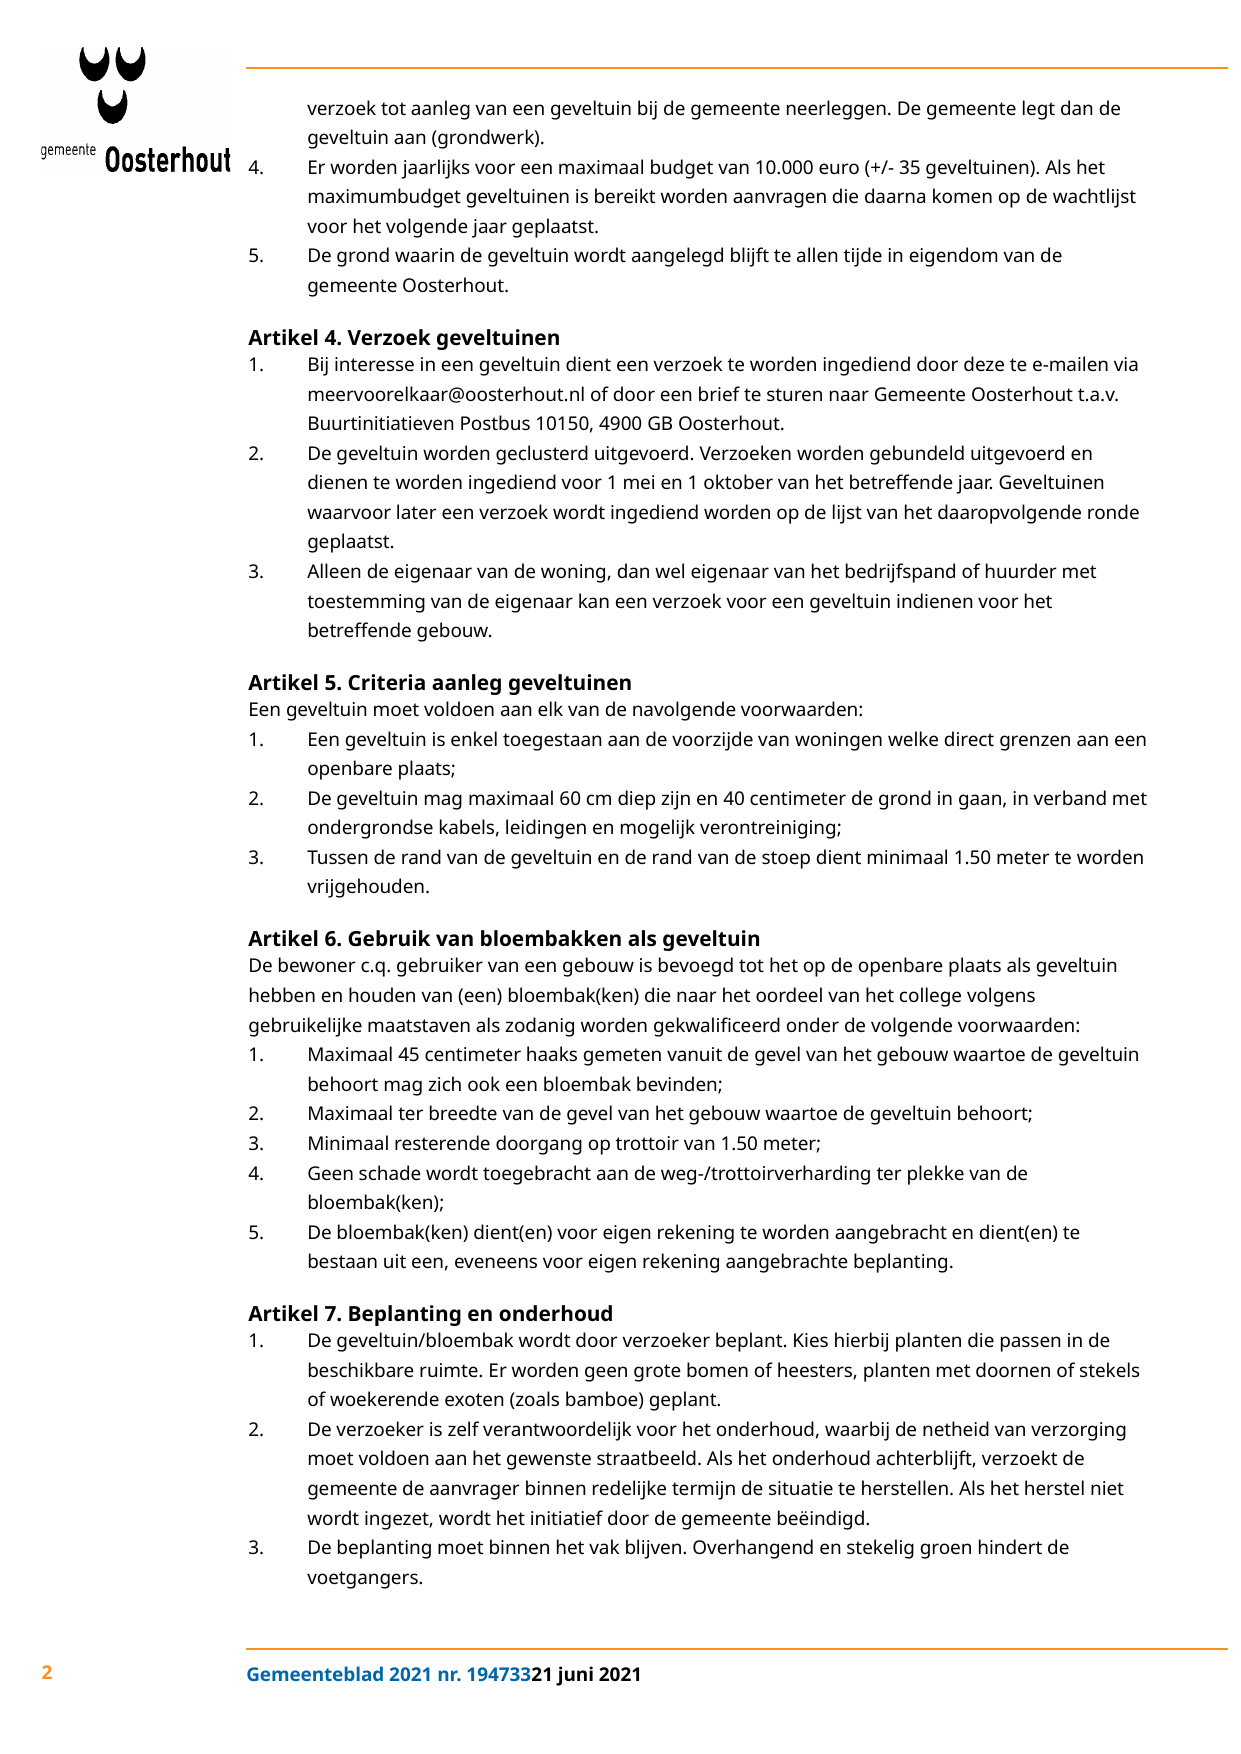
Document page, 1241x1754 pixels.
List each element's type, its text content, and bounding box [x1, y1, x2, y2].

list De verzoeker is zelf verantwoordelijk voor het onderhoud, waarbij de netheid van verzorging moet voldoen aan het gewenste straatbeeld. Als het onderhoud achterblijft, verzoekt de gemeente de aanvrager binnen redelijke termijn de situatie te herstellen. Als het herstel niet wordt ingezet, wordt het initiatief door de gemeente beëindigd. [248, 1416, 1152, 1531]
text Artikel 4. Verzoek geveltuinen [248, 323, 1152, 351]
text Artikel 6. Gebruik van bloembakken als geveltuin [248, 924, 1152, 953]
text Een geveltuin moet voldoen aan elk van de navolgende voorwaarden: [248, 696, 1152, 722]
text Artikel 5. Criteria aanleg geveltuinen [248, 668, 1152, 696]
list De geveltuin worden geclusterd uitgevoerd. Verzoeken worden gebundeld uitgevoerd en dienen te worden ingediend voor 1 mei en 1 oktober van het betreffende jaar. Geveltuinen waarvoor later een verzoek wordt ingediend worden op de lijst van het daaropvolgende ronde geplaatst. [248, 440, 1152, 554]
list Alleen de eigenaar van de woning, dan wel eigenaar van het bedrijfspand of huurder met toestemming van de eigenaar kan een verzoek voor een geveltuin indienen voor het betreffende gebouw. [248, 558, 1152, 643]
picture [41, 47, 231, 172]
list De bloembak(ken) dient(en) voor eigen rekening te worden aangebracht en dient(en) te bestaan uit een, eveneens voor eigen rekening aangebrachte beplanting. [248, 1219, 1152, 1274]
list Maximaal 45 centimeter haaks gemeten vanuit de gevel van het gebouw waartoe de geveltuin behoort mag zich ook een bloembak bevinden; [248, 1041, 1152, 1097]
list Een geveltuin is enkel toegestaan aan de voorzijde van woningen welke direct grenzen aan een openbare plaats; [248, 726, 1152, 781]
list De geveltuin mag maximaal 60 cm diep zijn en 40 centimeter de grond in gaan, in verband met ondergrondse kabels, leidingen en mogelijk verontreiniging; [248, 785, 1152, 840]
list Er worden jaarlijks voor een maximaal budget van 10.000 euro (+/- 35 geveltuinen). Als het maximumbudget geveltuinen is bereikt worden aanvragen die daarna komen op de wachtlijst voor het volgende jaar geplaatst. [248, 154, 1152, 239]
list Maximaal ter breedte van de gevel van het gebouw waartoe de geveltuin behoort; [248, 1101, 1152, 1126]
list De geveltuin/bloembak wordt door verzoeker beplant. Kies hierbij planten die passen in de beschikbare ruimte. Er worden geen grote bomen of heesters, planten met doornen of stekels of woekerende exoten (zoals bamboe) geplant. [248, 1327, 1152, 1412]
list Minimaal resterende doorgang op trottoir van 1.50 meter; [248, 1130, 1152, 1156]
list De beplanting moet binnen het vak blijven. Overhangend en stekelig groen hindert de voetgangers. [248, 1534, 1152, 1590]
text De bewoner c.q. gebruiker van een gebouw is bevoegd tot het op de openbare plaats als geveltuin hebben en houden van (een) bloembak(ken) die naar het oordeel van het college volgens gebruikelijke maatstaven als zodanig worden gekwalificeerd onder de volgende voorwaarden: [248, 953, 1152, 1037]
text Artikel 7. Beplanting en onderhoud [248, 1299, 1152, 1327]
list De grond waarin de geveltuin wordt aangelegd blijft te allen tijde in eigendom van de gemeente Oosterhout. [248, 243, 1152, 298]
list verzoek tot aanleg van een geveltuin bij de gemeente neerleggen. De gemeente legt dan de geveltuin aan (grondwerk). [248, 95, 1152, 150]
list Tussen de rand van de geveltuin en de rand van de stoep dient minimaal 1.50 meter te worden vrijgehouden. [248, 844, 1152, 899]
list Bij interesse in een geveltuin dient een verzoek te worden ingediend door deze te e-mailen via meervoorelkaar@oosterhout.nl of door een brief te sturen naar Gemeente Oosterhout t.a.v. Buurtinitiatieven Postbus 10150, 4900 GB Oosterhout. [248, 351, 1152, 436]
list Geen schade wordt toegebracht aan de weg-/trottoirverharding ter plekke van de bloembak(ken); [248, 1160, 1152, 1215]
